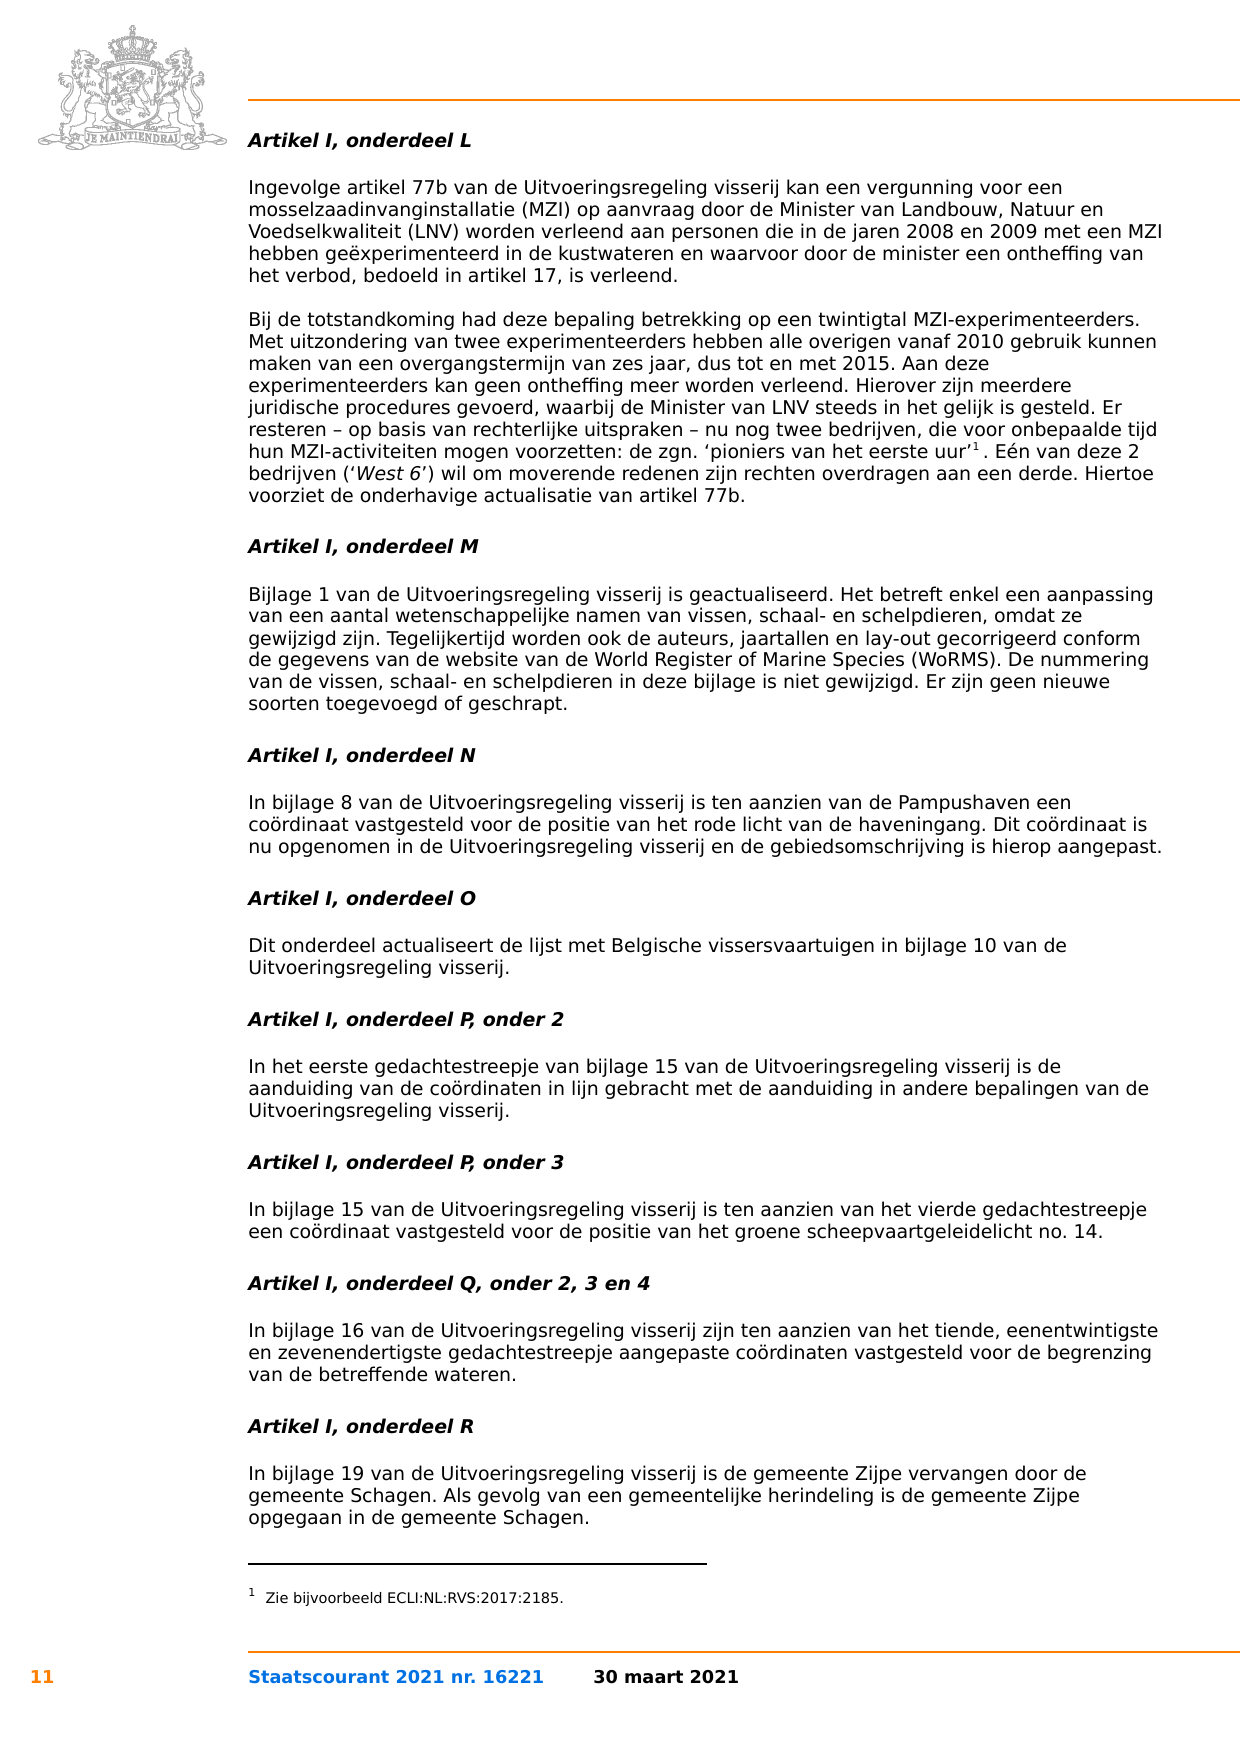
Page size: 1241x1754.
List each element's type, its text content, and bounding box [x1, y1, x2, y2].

text Dit onderdeel actualiseert de lijst met Belgische vissersvaartuigen in bijlage 10 van de Uitvoeringsregeling visserij. [248, 935, 1163, 979]
subtitle Artikel I, onderdeel O [248, 888, 1163, 910]
text In het eerste gedachtestreepje van bijlage 15 van de Uitvoeringsregeling visserij is de aanduiding van de coördinaten in lijn gebracht met de aanduiding in andere bepalingen van de Uitvoeringsregeling visserij. [248, 1056, 1163, 1122]
text In bijlage 16 van de Uitvoeringsregeling visserij zijn ten aanzien van het tiende, eenentwintigste en zevenendertigste gedachtestreepje aangepaste coördinaten vastgesteld voor de begrenzing van de betreffende wateren. [248, 1320, 1163, 1386]
subtitle Artikel I, onderdeel Q, onder 2, 3 en 4 [248, 1273, 1163, 1295]
subtitle Artikel I, onderdeel L [248, 130, 1163, 152]
text Ingevolge artikel 77b van de Uitvoeringsregeling visserij kan een vergunning voor een mosselzaadinvanginstallatie (MZI) op aanvraag door de Minister van Landbouw, Natuur en Voedselkwaliteit (LNV) worden verleend aan personen die in de jaren 2008 en 2009 met een MZI hebben geëxperimenteerd in de kustwateren en waarvoor door de minister een ontheffing van het verbod, bedoeld in artikel 17, is verleend. [248, 177, 1163, 287]
subtitle Artikel I, onderdeel R [248, 1416, 1163, 1438]
subtitle Artikel I, onderdeel P, onder 2 [248, 1009, 1163, 1031]
text In bijlage 15 van de Uitvoeringsregeling visserij is ten aanzien van het vierde gedachtestreepje een coördinaat vastgesteld voor de positie van het groene scheepvaartgeleidelicht no. 14. [248, 1199, 1163, 1243]
subtitle Artikel I, onderdeel M [248, 536, 1163, 558]
text In bijlage 19 van de Uitvoeringsregeling visserij is de gemeente Zijpe vervangen door de gemeente Schagen. Als gevolg van een gemeentelijke herindeling is de gemeente Zijpe opgegaan in de gemeente Schagen. [248, 1463, 1163, 1529]
text Bij de totstandkoming had deze bepaling betrekking op een twintigtal MZI-experimenteerders. Met uitzondering van twee experimenteerders hebben alle overigen vanaf 2010 gebruik kunnen maken van een overgangstermijn van zes jaar, dus tot en met 2015. Aan deze experimenteerders kan geen ontheffing meer worden verleend. Hierover zijn meerdere juridische procedures gevoerd, waarbij de Minister van LNV steeds in het gelijk is gesteld. Er resteren – op basis van rechterlijke uitspraken – nu nog twee bedrijven, die voor onbepaalde tijd hun MZI-activiteiten mogen voorzetten: de zgn. ‘pioniers van het eerste uur’. Eén van deze 2 bedrijven (‘West 6’) wil om moverende redenen zijn rechten overdragen aan een derde. Hiertoe voorziet de onderhavige actualisatie van artikel 77b. [248, 309, 1163, 506]
subtitle Artikel I, onderdeel P, onder 3 [248, 1152, 1163, 1174]
subtitle Artikel I, onderdeel N [248, 745, 1163, 767]
text In bijlage 8 van de Uitvoeringsregeling visserij is ten aanzien van de Pampushaven een coördinaat vastgesteld voor de positie van het rode licht van de haveningang. Dit coördinaat is nu opgenomen in de Uitvoeringsregeling visserij en de gebiedsomschrijving is hierop aangepast. [248, 792, 1163, 858]
text Bijlage 1 van de Uitvoeringsregeling visserij is geactualiseerd. Het betreft enkel een aanpassing van een aantal wetenschappelijke namen van vissen, schaal- en schelpdieren, omdat ze gewijzigd zijn. Tegelijkertijd worden ook de auteurs, jaartallen en lay-out gecorrigeerd conform de gegevens van de website van de World Register of Marine Species (WoRMS). De nummering van de vissen, schaal- en schelpdieren in deze bijlage is niet gewijzigd. Er zijn geen nieuwe soorten toegevoegd of geschrapt. [248, 583, 1163, 715]
picture [38, 25, 227, 150]
text Zie bijvoorbeeld ECLI:NL:RVS:2017:2185. [248, 1586, 1163, 1608]
